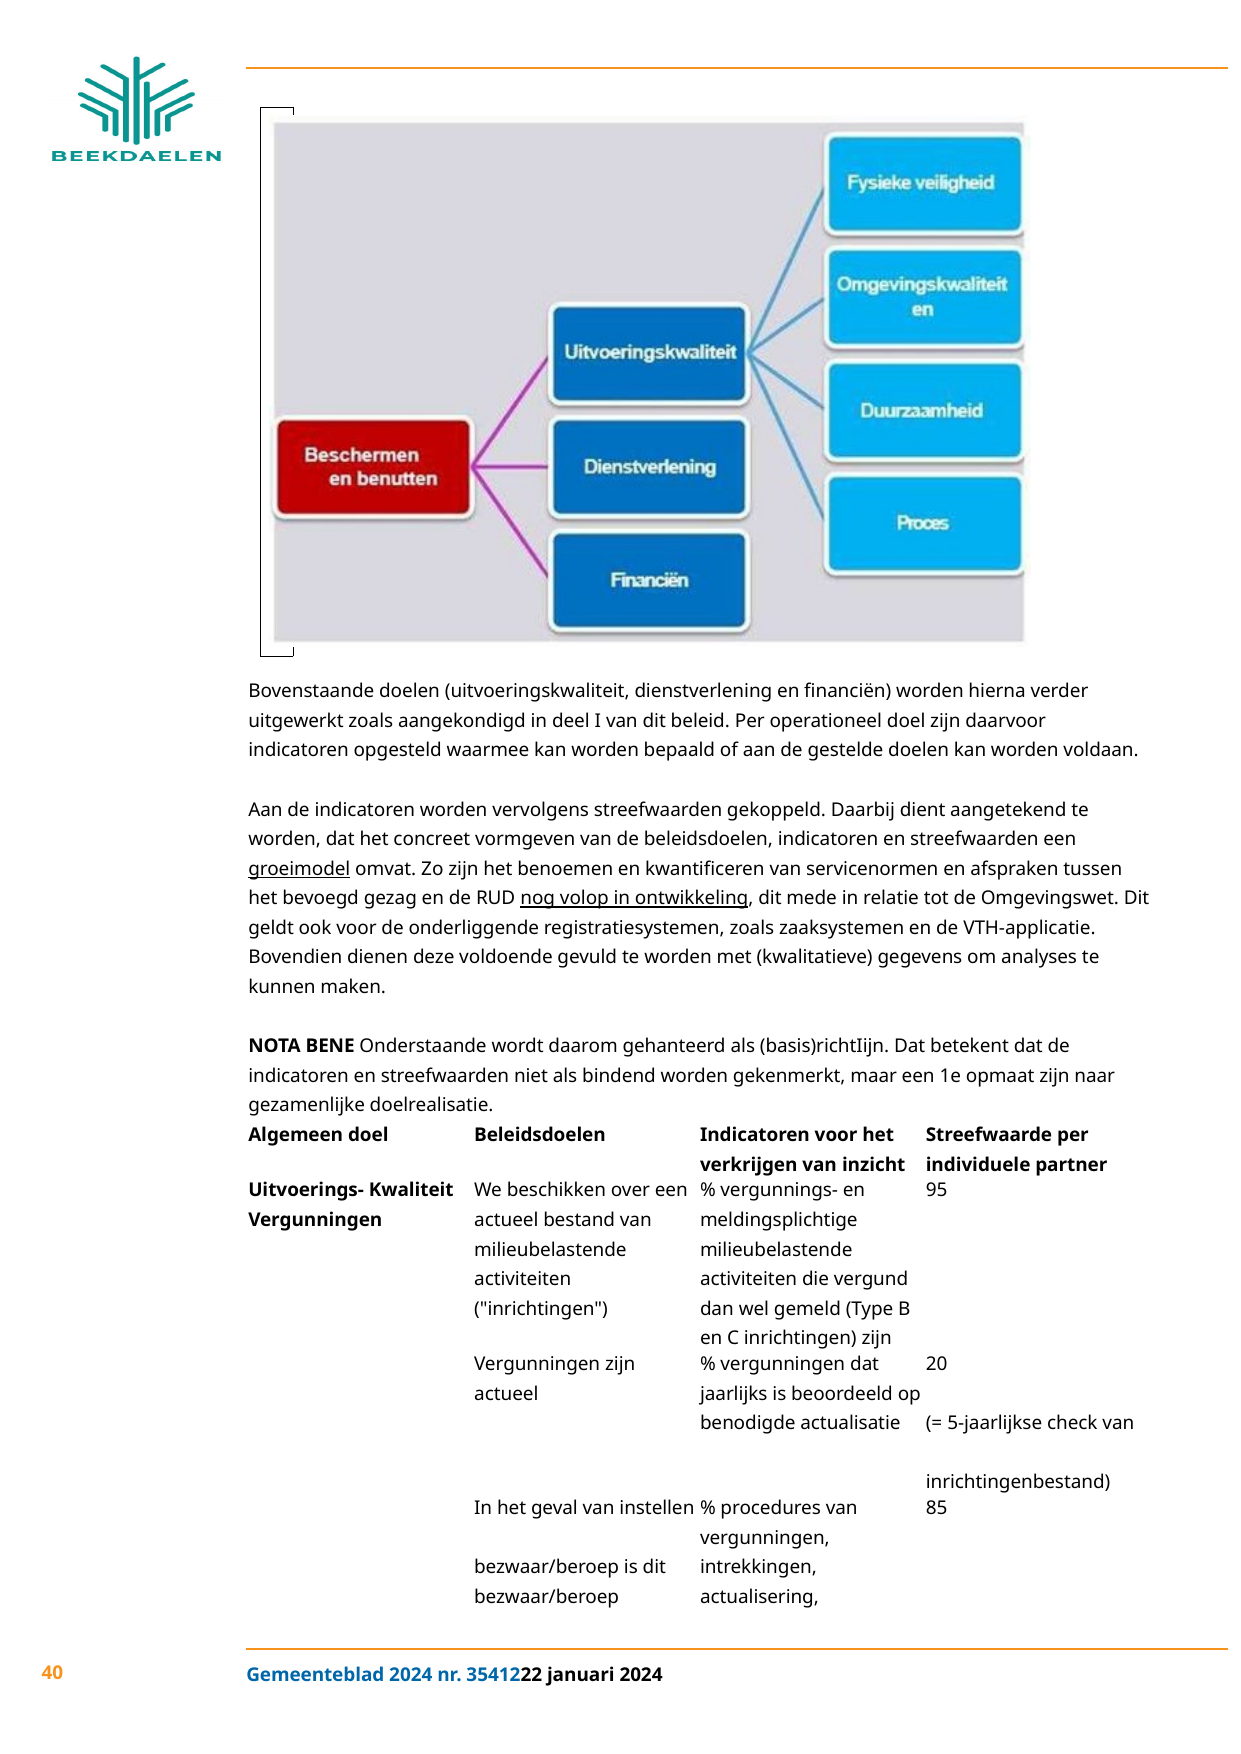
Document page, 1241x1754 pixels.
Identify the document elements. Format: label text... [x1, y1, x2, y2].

table_cell In het geval van instellen bezwaar/beroep is dit bezwaar/beroep [474, 1494, 700, 1609]
table_header Streefwaarde per individuele partner [926, 1121, 1152, 1177]
table_cell We beschikken over een actueel bestand van milieubelastende activiteiten ("inrichtingen") [474, 1177, 700, 1350]
text Aan de indicatoren worden vervolgens streefwaarden gekoppeld. Daarbij dient aangetekend te worden, dat het concreet vormgeven van de beleidsdoelen, indicatoren en streefwaarden een groeimodel omvat. Zo zijn het benoemen en kwantificeren van servicenormen en afspraken tussen het bevoegd gezag en de RUD nog volop in ontwikkeling, dit mede in relatie tot de Omgevingswet. Dit geldt ook voor de onderliggende registratiesystemen, zoals zaaksystemen en de VTH-applicatie. Bovendien dienen deze voldoende gevuld te worden met (kwalitatieve) gegevens om analyses te kunnen maken. [248, 796, 1152, 999]
picture [268, 115, 1031, 647]
table_cell 85 [926, 1494, 1152, 1609]
text NOTA BENE Onderstaande wordt daarom gehanteerd als (basis)richtIijn. Dat betekent dat de indicatoren en streefwaarden niet als bindend worden gekenmerkt, maar een 1e opmaat zijn naar gezamenlijke doelrealisatie. [248, 1032, 1152, 1117]
table_cell Uitvoerings- Kwaliteit Vergunningen [248, 1177, 474, 1609]
table_cell 20 (= 5-jaarlijkse check van inrichtingenbestand) [926, 1350, 1152, 1494]
table_header Beleidsdoelen [474, 1121, 700, 1177]
table_header Algemeen doel [248, 1121, 474, 1177]
table_cell % vergunnings- en meldingsplichtige milieubelastende activiteiten die vergund dan wel gemeld (Type B en C inrichtingen) zijn [700, 1177, 926, 1350]
table_cell % procedures van vergunningen, intrekkingen, actualisering, [700, 1494, 926, 1609]
table_header Indicatoren voor het verkrijgen van inzicht [700, 1121, 926, 1177]
table_cell 95 [926, 1177, 1152, 1350]
picture [41, 47, 231, 172]
table_cell % vergunningen dat jaarlijks is beoordeeld op benodigde actualisatie [700, 1350, 926, 1494]
table_cell Vergunningen zijn actueel [474, 1350, 700, 1494]
text Bovenstaande doelen (uitvoeringskwaliteit, dienstverlening en financiën) worden hierna verder uitgewerkt zoals aangekondigd in deel I van dit beleid. Per operationeel doel zijn daarvoor indicatoren opgesteld waarmee kan worden bepaald of aan de gestelde doelen kan worden voldaan. [248, 677, 1152, 762]
